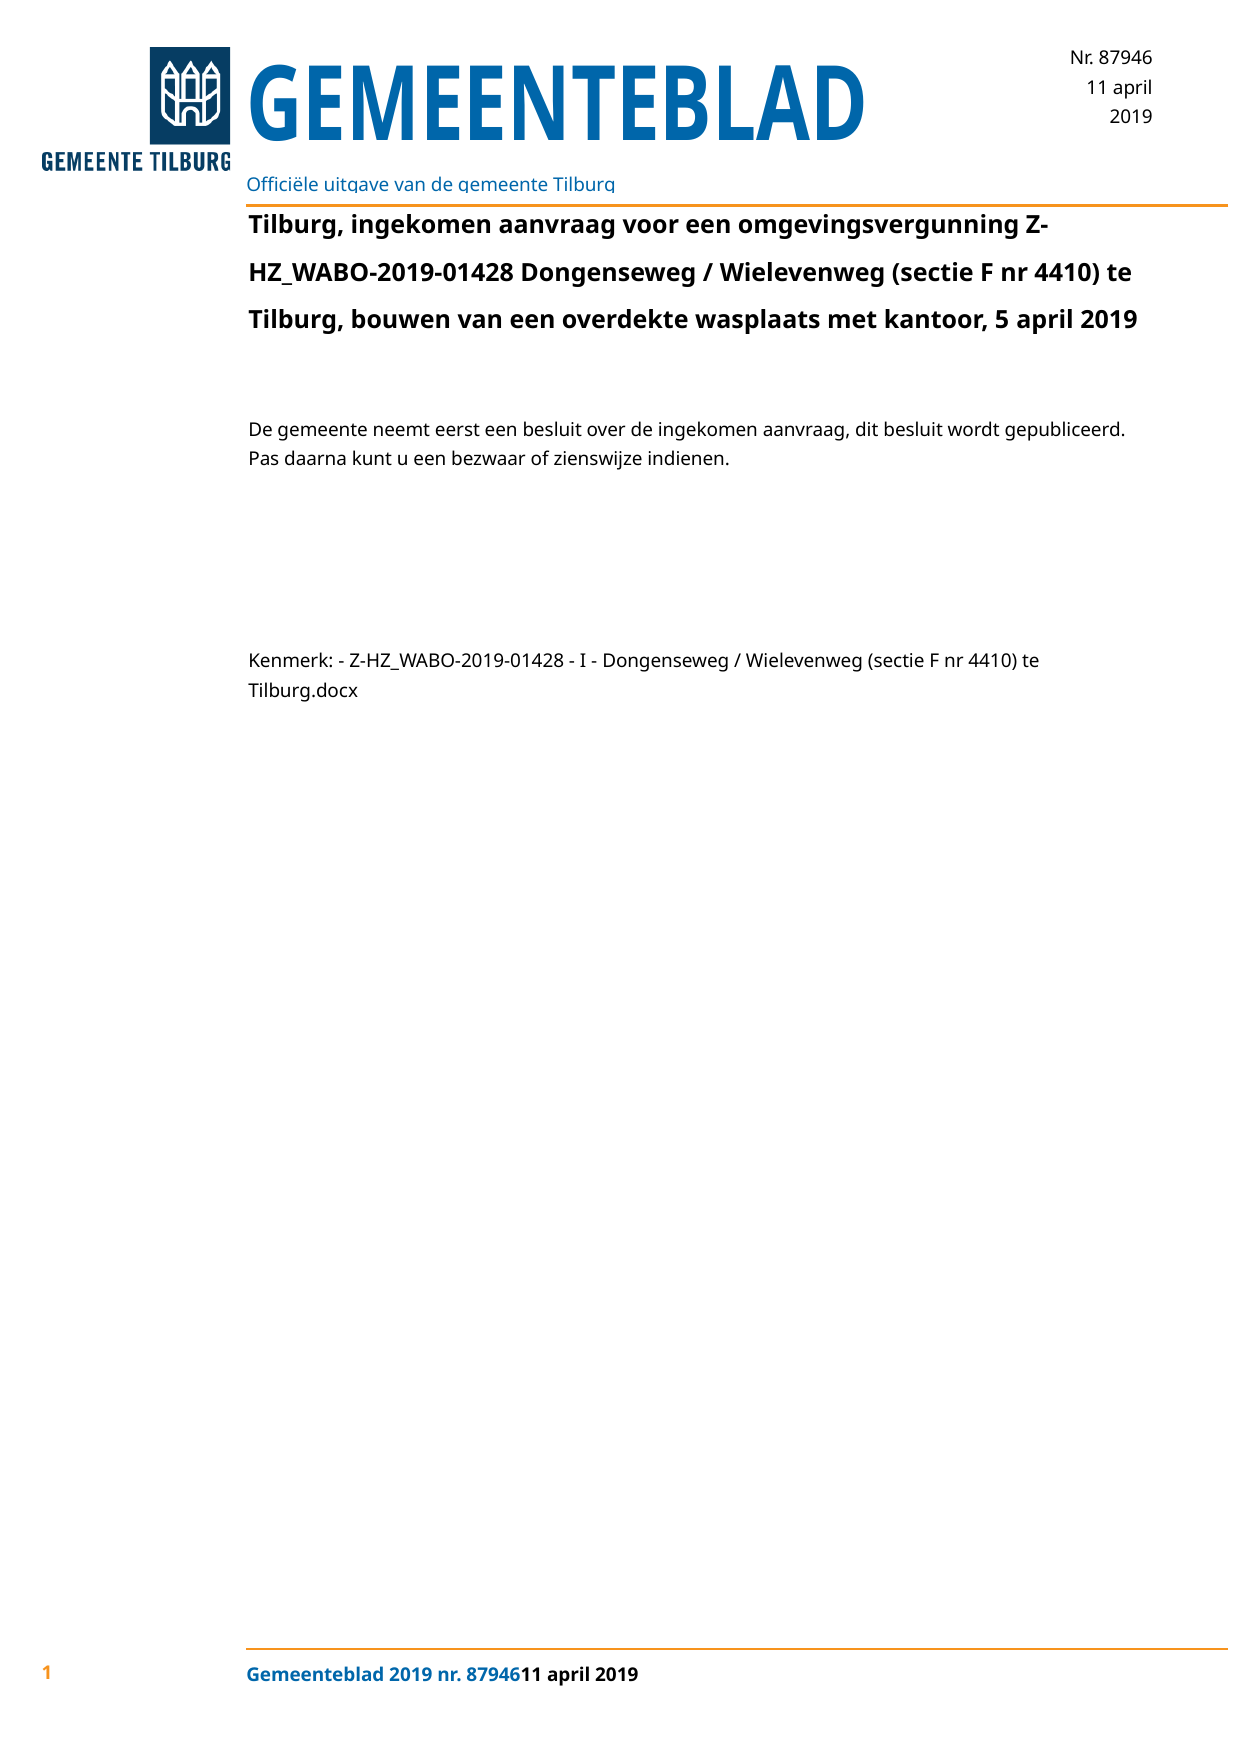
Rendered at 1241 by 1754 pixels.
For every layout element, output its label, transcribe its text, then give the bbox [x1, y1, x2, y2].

picture [41, 47, 231, 172]
text Kenmerk: - Z-HZ_WABO-2019-01428 - I - Dongenseweg / Wielevenweg (sectie F nr 4410) te Tilburg.docx [248, 647, 1152, 702]
text Tilburg, ingekomen aanvraag voor een omgevingsvergunning Z-HZ_WABO-2019-01428 Dongenseweg / Wielevenweg (sectie F nr 4410) te Tilburg, bouwen van een overdekte wasplaats met kantoor, 5 april 2019 [248, 207, 1152, 336]
text De gemeente neemt eerst een besluit over de ingekomen aanvraag, dit besluit wordt gepubliceerd. Pas daarna kunt u een bezwaar of zienswijze indienen. [248, 416, 1152, 471]
